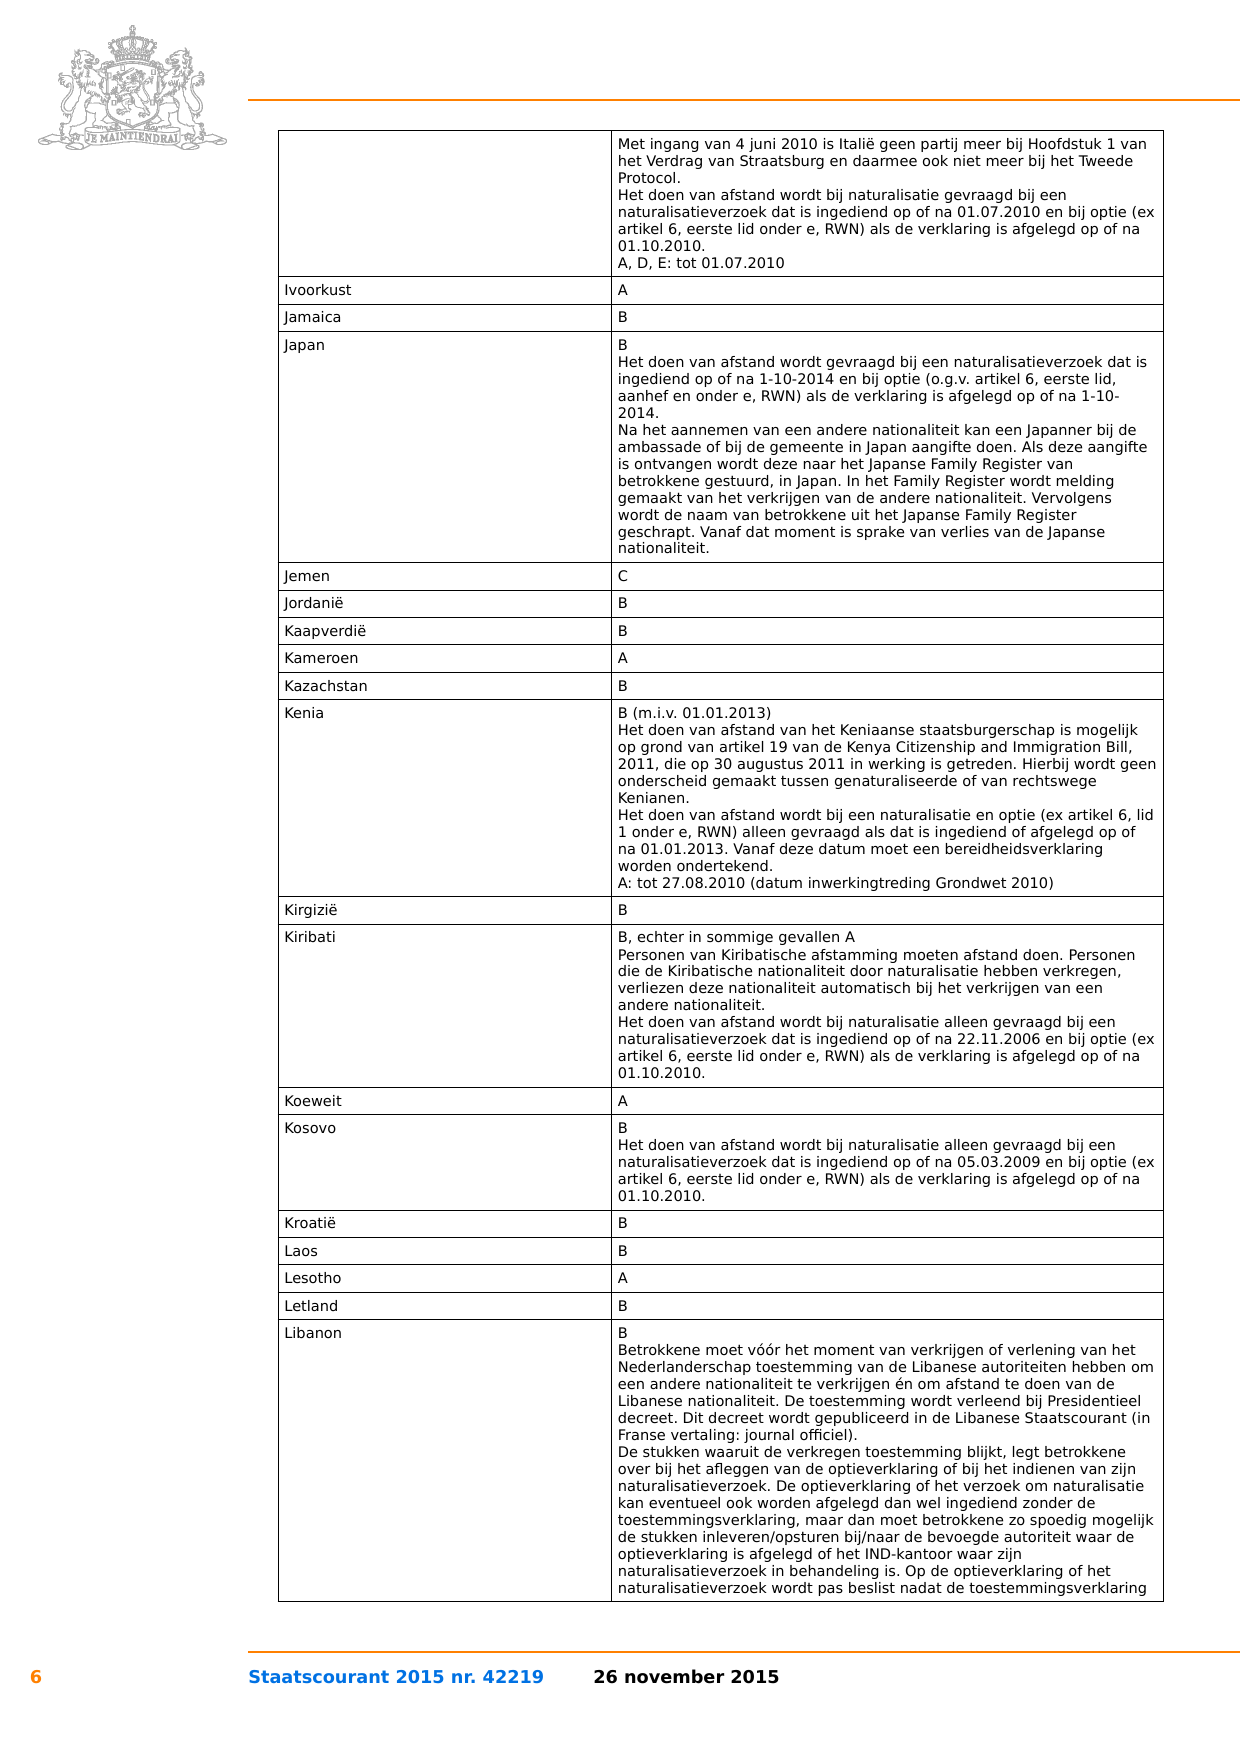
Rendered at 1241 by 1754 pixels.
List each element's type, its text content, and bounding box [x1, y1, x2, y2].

table_cell B [612, 1238, 1163, 1264]
table_cell B [612, 1293, 1163, 1319]
table_cell B [612, 305, 1163, 331]
table_cell B Het doen van afstand wordt bij naturalisatie alleen gevraagd bij een naturalisatieverzoek dat is ingediend op of na 05.03.2009 en bij optie (ex artikel 6, eerste lid onder e, RWN) als de verklaring is afgelegd op of na 01.10.2010. [612, 1115, 1163, 1209]
table_cell Ivoorkust [279, 277, 611, 303]
table_cell B [612, 618, 1163, 644]
table_cell B [612, 673, 1163, 699]
picture [38, 25, 227, 150]
table_cell Kroatië [279, 1211, 611, 1237]
table_cell B [612, 897, 1163, 924]
table_cell B Betrokkene moet vóór het moment van verkrijgen of verlening van het Nederlanderschap toestemming van de Libanese autoriteiten hebben om een andere nationaliteit te verkrijgen én om afstand te doen van de Libanese nationaliteit. De toestemming wordt verleend bij Presidentieel decreet. Dit decreet wordt gepubliceerd in de Libanese Staatscourant (in Franse vertaling: journal officiel). De stukken waaruit de verkregen toestemming blijkt, legt betrokkene over bij het afleggen van de optieverklaring of bij het indienen van zijn naturalisatieverzoek. De optieverklaring of het verzoek om naturalisatie kan eventueel ook worden afgelegd dan wel ingediend zonder de toestemmingsverklaring, maar dan moet betrokkene zo spoedig mogelijk de stukken inleveren/opsturen bij/naar de bevoegde autoriteit waar de optieverklaring is afgelegd of het IND-kantoor waar zijn naturalisatieverzoek in behandeling is. Op de optieverklaring of het naturalisatieverzoek wordt pas beslist nadat de toestemmingsverklaring [612, 1320, 1163, 1601]
table_cell B [612, 1211, 1163, 1237]
table_cell Japan [279, 332, 611, 562]
table_cell Kirgizië [279, 897, 611, 924]
table_cell Kiribati [279, 925, 611, 1087]
table_cell Jordanië [279, 591, 611, 617]
table_cell A [612, 1265, 1163, 1292]
table_cell C [612, 563, 1163, 589]
table_cell B [612, 591, 1163, 617]
table_cell Jamaica [279, 305, 611, 331]
table_cell Libanon [279, 1320, 611, 1601]
table_cell Met ingang van 4 juni 2010 is Italië geen partij meer bij Hoofdstuk 1 van het Verdrag van Straatsburg en daarmee ook niet meer bij het Tweede Protocol. Het doen van afstand wordt bij naturalisatie gevraagd bij een naturalisatieverzoek dat is ingediend op of na 01.07.2010 en bij optie (ex artikel 6, eerste lid onder e, RWN) als de verklaring is afgelegd op of na 01.10.2010. A, D, E: tot 01.07.2010 [612, 131, 1163, 276]
table_cell Kenia [279, 700, 611, 896]
table_cell Jemen [279, 563, 611, 589]
table_cell B Het doen van afstand wordt gevraagd bij een naturalisatieverzoek dat is ingediend op of na 1-10-2014 en bij optie (o.g.v. artikel 6, eerste lid, aanhef en onder e, RWN) als de verklaring is afgelegd op of na 1-10-2014. Na het aannemen van een andere nationaliteit kan een Japanner bij de ambassade of bij de gemeente in Japan aangifte doen. Als deze aangifte is ontvangen wordt deze naar het Japanse Family Register van betrokkene gestuurd, in Japan. In het Family Register wordt melding gemaakt van het verkrijgen van de andere nationaliteit. Vervolgens wordt de naam van betrokkene uit het Japanse Family Register geschrapt. Vanaf dat moment is sprake van verlies van de Japanse nationaliteit. [612, 332, 1163, 562]
table_cell Kaapverdië [279, 618, 611, 644]
table_cell Kosovo [279, 1115, 611, 1209]
table_cell Lesotho [279, 1265, 611, 1292]
table_cell B, echter in sommige gevallen A Personen van Kiribatische afstamming moeten afstand doen. Personen die de Kiribatische nationaliteit door naturalisatie hebben verkregen, verliezen deze nationaliteit automatisch bij het verkrijgen van een andere nationaliteit. Het doen van afstand wordt bij naturalisatie alleen gevraagd bij een naturalisatieverzoek dat is ingediend op of na 22.11.2006 en bij optie (ex artikel 6, eerste lid onder e, RWN) als de verklaring is afgelegd op of na 01.10.2010. [612, 925, 1163, 1087]
table_cell B (m.i.v. 01.01.2013) Het doen van afstand van het Keniaanse staatsburgerschap is mogelijk op grond van artikel 19 van de Kenya Citizenship and Immigration Bill, 2011, die op 30 augustus 2011 in werking is getreden. Hierbij wordt geen onderscheid gemaakt tussen genaturaliseerde of van rechtswege Kenianen. Het doen van afstand wordt bij een naturalisatie en optie (ex artikel 6, lid 1 onder e, RWN) alleen gevraagd als dat is ingediend of afgelegd op of na 01.01.2013. Vanaf deze datum moet een bereidheidsverklaring worden ondertekend. A: tot 27.08.2010 (datum inwerkingtreding Grondwet 2010) [612, 700, 1163, 896]
table_cell A [612, 645, 1163, 672]
table_cell Laos [279, 1238, 611, 1264]
table_cell A [612, 277, 1163, 303]
table_cell Kameroen [279, 645, 611, 672]
table_cell Kazachstan [279, 673, 611, 699]
table_cell [279, 131, 611, 276]
table_cell Letland [279, 1293, 611, 1319]
table_cell A [612, 1088, 1163, 1114]
table_cell Koeweit [279, 1088, 611, 1114]
